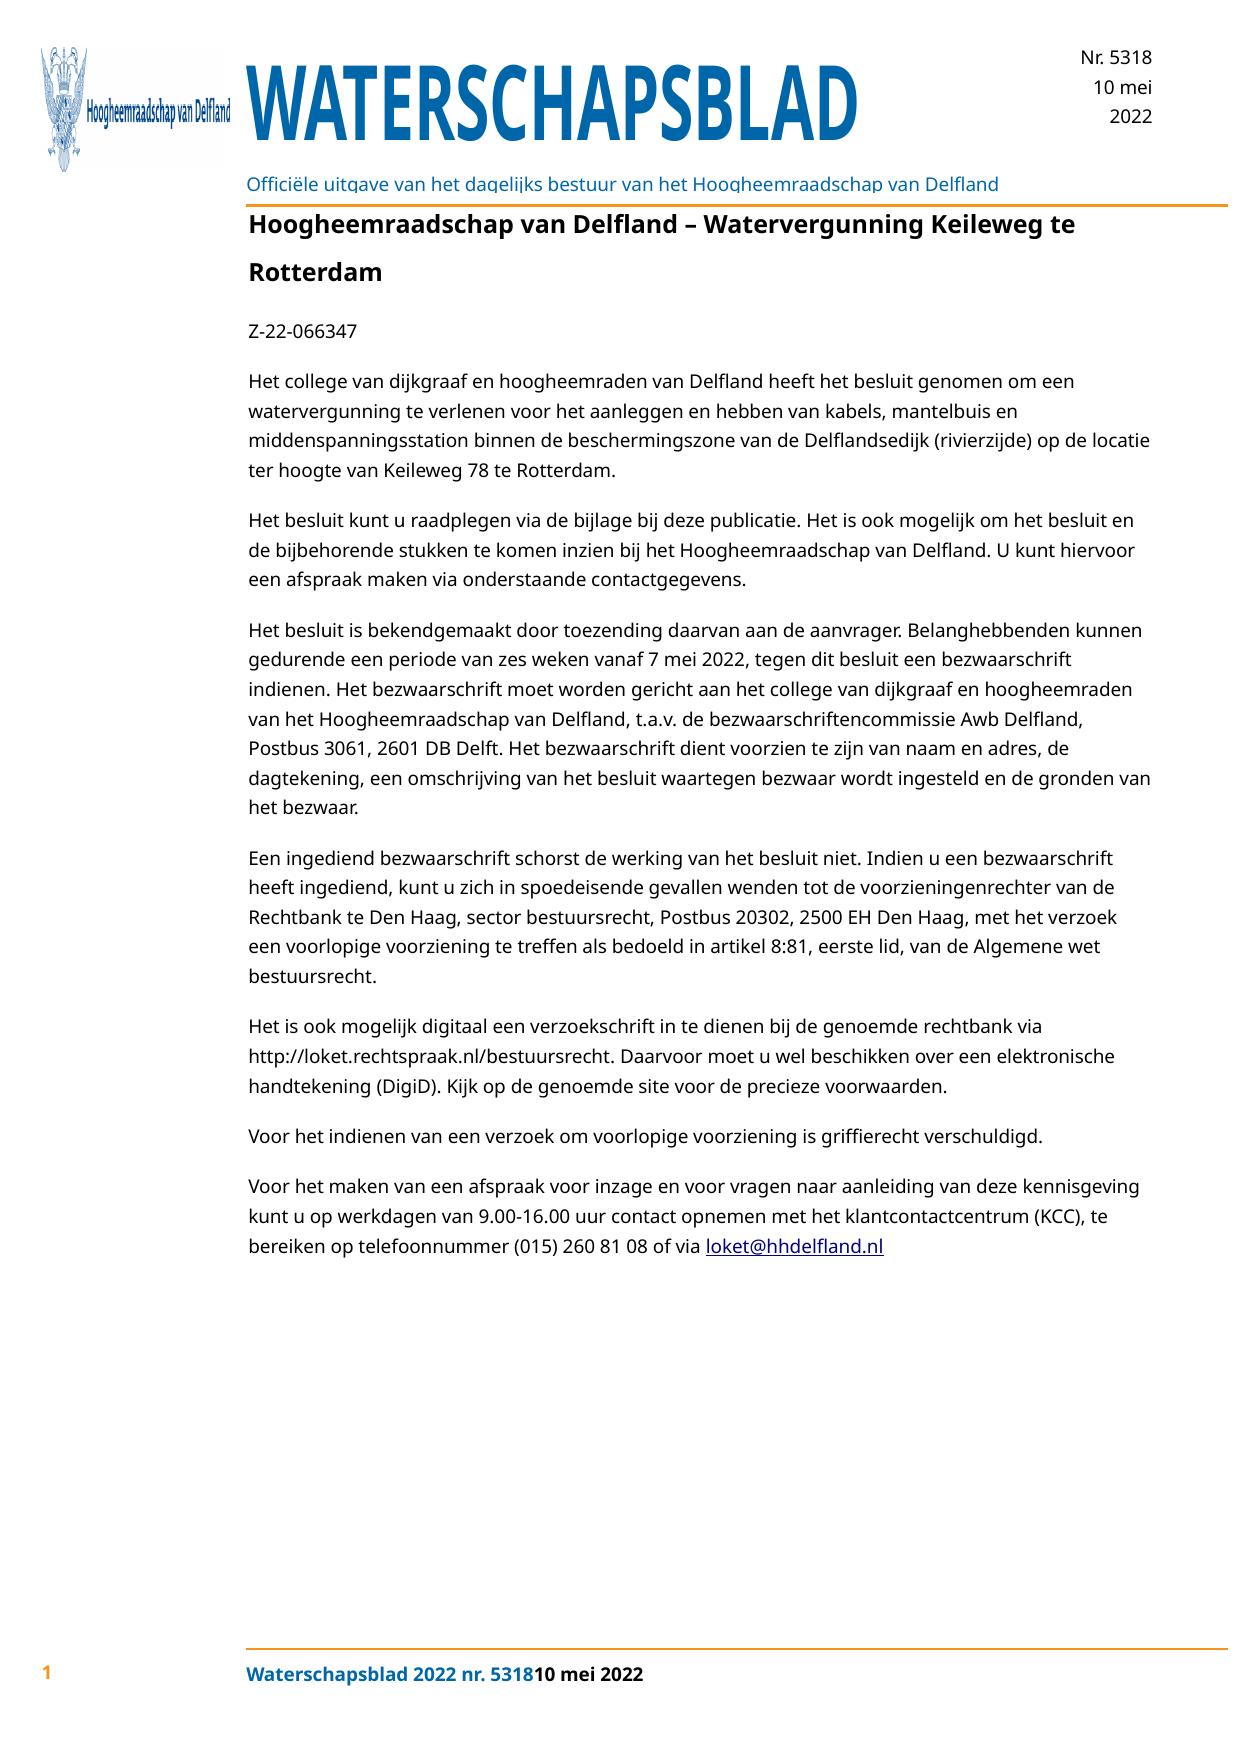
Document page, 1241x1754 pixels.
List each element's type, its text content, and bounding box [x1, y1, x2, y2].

text Een ingediend bezwaarschrift schorst de werking van het besluit niet. Indien u een bezwaarschrift heeft ingediend, kunt u zich in spoedeisende gevallen wenden tot de voorzieningenrechter van de Rechtbank te Den Haag, sector bestuursrecht, Postbus 20302, 2500 EH Den Haag, met het verzoek een voorlopige voorziening te treffen als bedoeld in artikel 8:81, eerste lid, van de Algemene wet bestuursrecht. [248, 845, 1152, 989]
text Het besluit is bekendgemaakt door toezending daarvan aan de aanvrager. Belanghebbenden kunnen gedurende een periode van zes weken vanaf 7 mei 2022, tegen dit besluit een bezwaarschrift indienen. Het bezwaarschrift moet worden gericht aan het college van dijkgraaf en hoogheemraden van het Hoogheemraadschap van Delfland, t.a.v. de bezwaarschriftencommissie Awb Delfland, Postbus 3061, 2601 DB Delft. Het bezwaarschrift dient voorzien te zijn van naam en adres, de dagtekening, een omschrijving van het besluit waartegen bezwaar wordt ingesteld en de gronden van het bezwaar. [248, 617, 1152, 820]
text Het is ook mogelijk digitaal een verzoekschrift in te dienen bij de genoemde rechtbank via http://loket.rechtspraak.nl/bestuursrecht. Daarvoor moet u wel beschikken over een elektronische handtekening (DigiD). Kijk op de genoemde site voor de precieze voorwaarden. [248, 1014, 1152, 1099]
text Voor het maken van een afspraak voor inzage en voor vragen naar aanleiding van deze kennisgeving kunt u op werkdagen van 9.00-16.00 uur contact opnemen met het klantcontactcentrum (KCC), te bereiken op telefoonnummer (015) 260 81 08 of via loket@hhdelfland.nl [248, 1174, 1152, 1259]
picture [41, 47, 231, 172]
text Voor het indienen van een verzoek om voorlopige voorziening is griffierecht verschuldigd. [248, 1123, 1152, 1149]
text Hoogheemraadschap van Delfland – Watervergunning Keileweg te Rotterdam [248, 207, 1152, 288]
text Z-22-066347 [248, 318, 1152, 344]
text Het besluit kunt u raadplegen via de bijlage bij deze publicatie. Het is ook mogelijk om het besluit en de bijbehorende stukken te komen inzien bij het Hoogheemraadschap van Delfland. U kunt hiervoor een afspraak maken via onderstaande contactgegevens. [248, 507, 1152, 592]
text Het college van dijkgraaf en hoogheemraden van Delfland heeft het besluit genomen om een watervergunning te verlenen voor het aanleggen en hebben van kabels, mantelbuis en middenspanningsstation binnen de beschermingszone van de Delflandsedijk (rivierzijde) op de locatie ter hoogte van Keileweg 78 te Rotterdam. [248, 368, 1152, 483]
